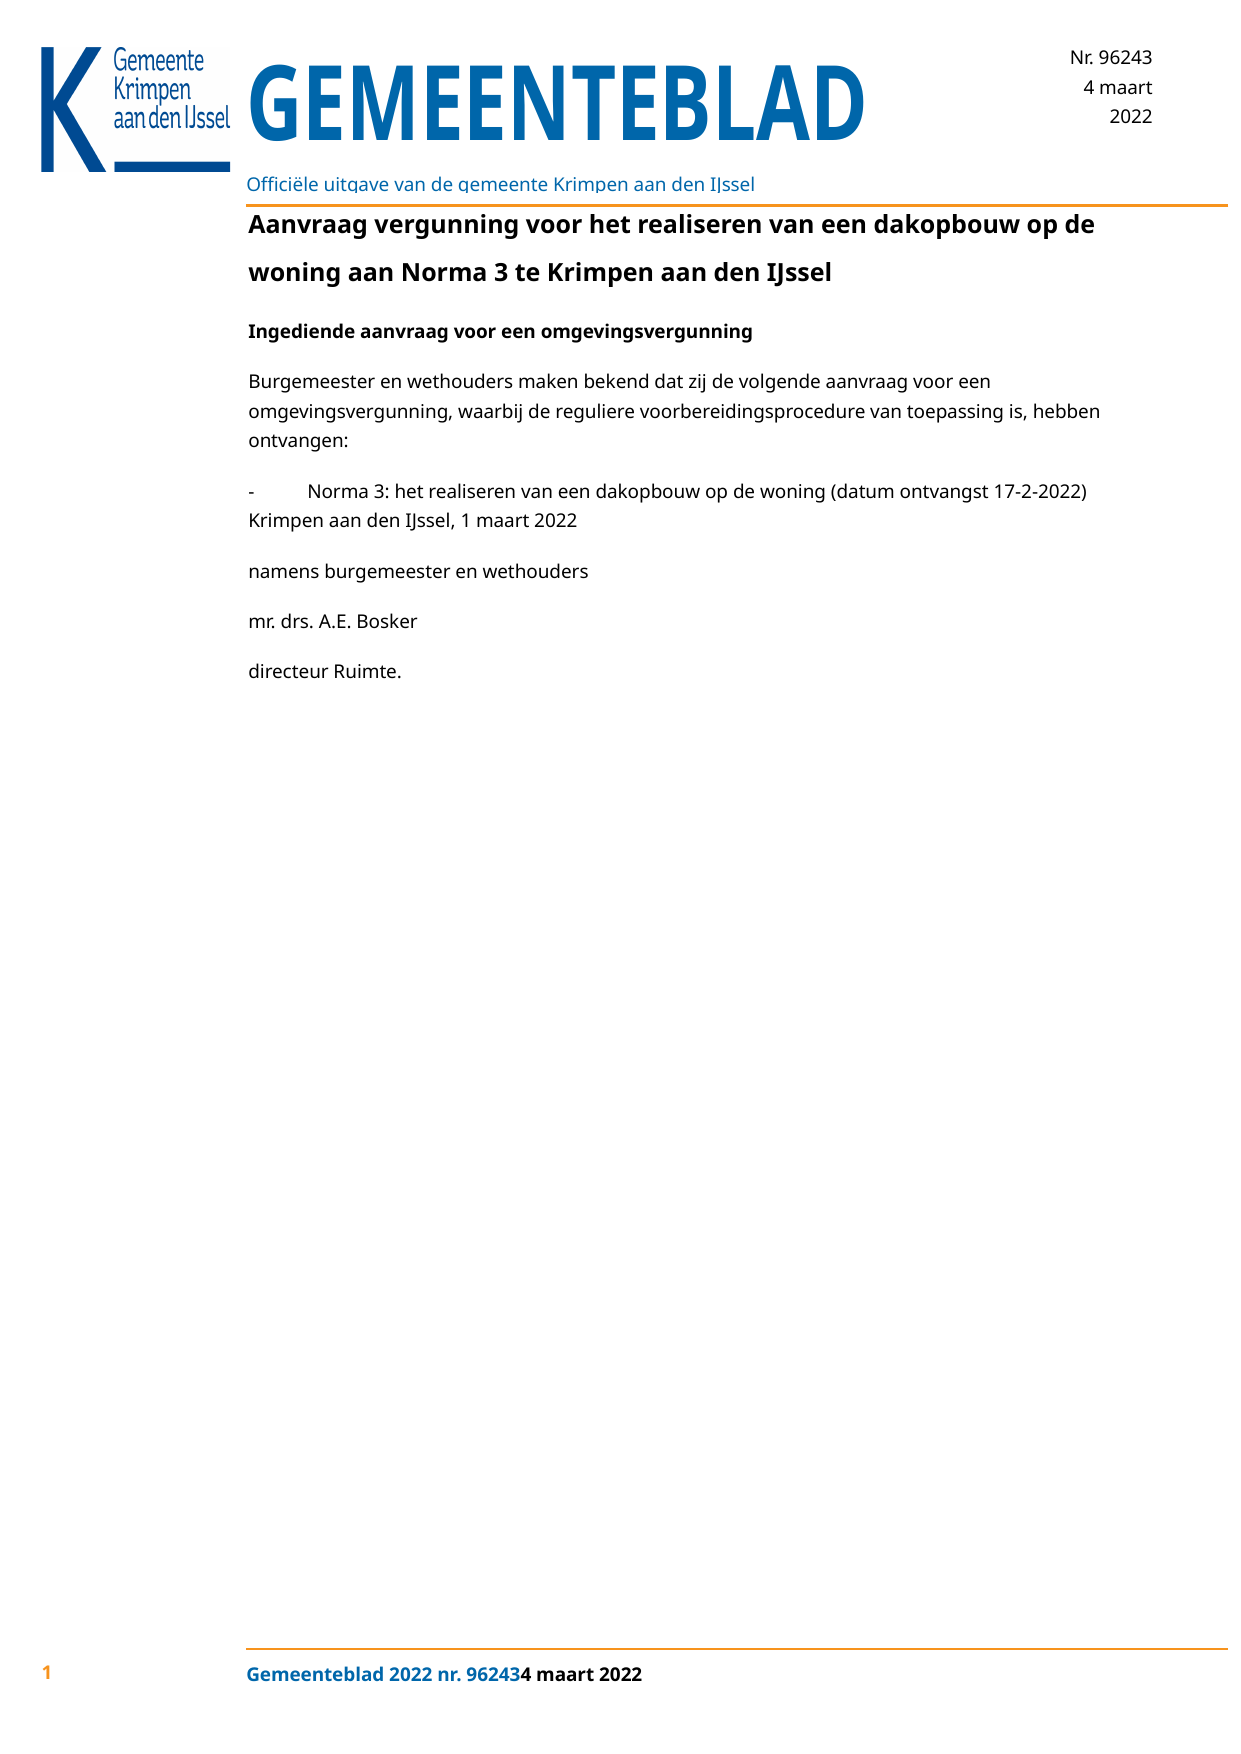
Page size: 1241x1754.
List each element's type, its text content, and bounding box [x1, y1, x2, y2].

text Aanvraag vergunning voor het realiseren van een dakopbouw op de woning aan Norma 3 te Krimpen aan den IJssel [248, 207, 1152, 288]
text directeur Ruimte. [248, 659, 1152, 684]
text mr. drs. A.E. Bosker [248, 608, 1152, 634]
text Ingediende aanvraag voor een omgevingsvergunning [248, 318, 1152, 344]
list Norma 3: het realiseren van een dakopbouw op de woning (datum ontvangst 17-2-2022) [248, 478, 1152, 504]
text namens burgemeester en wethouders [248, 558, 1152, 584]
text Krimpen aan den IJssel, 1 maart 2022 [248, 507, 1152, 533]
text Burgemeester en wethouders maken bekend dat zij de volgende aanvraag voor een omgevingsvergunning, waarbij de reguliere voorbereidingsprocedure van toepassing is, hebben ontvangen: [248, 368, 1152, 453]
picture [41, 47, 231, 172]
